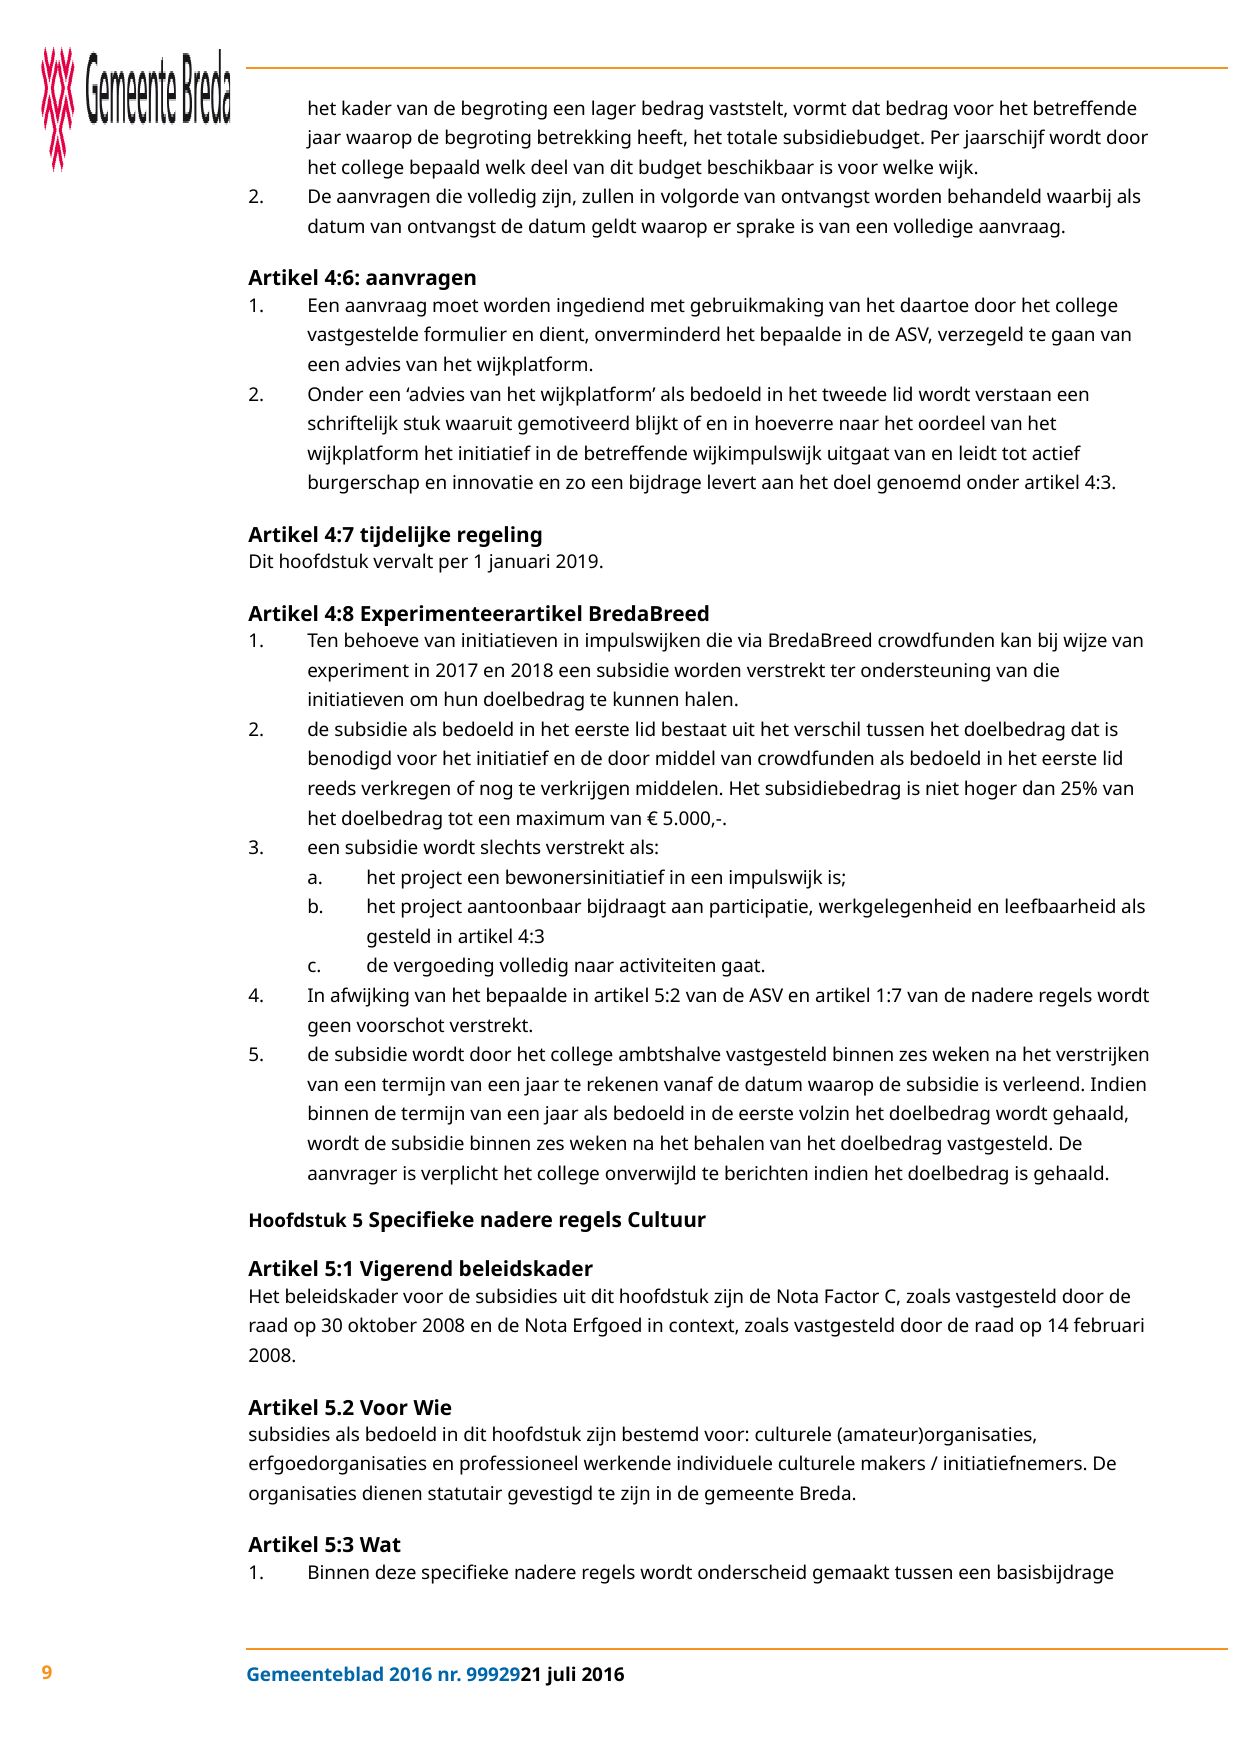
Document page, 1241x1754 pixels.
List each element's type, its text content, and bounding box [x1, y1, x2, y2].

list de vergoeding volledig naar activiteiten gaat. [307, 953, 1152, 978]
text Dit hoofdstuk vervalt per 1 januari 2019. [248, 548, 1152, 574]
text Artikel 5.2 Voor Wie [248, 1393, 1152, 1421]
text Artikel 4:8 Experimenteerartikel BredaBreed [248, 599, 1152, 627]
text Artikel 5:1 Vigerend beleidskader [248, 1254, 1152, 1283]
text Artikel 4:7 tijdelijke regeling [248, 520, 1152, 548]
list Onder een ‘advies van het wijkplatform’ als bedoeld in het tweede lid wordt verstaan een schriftelijk stuk waaruit gemotiveerd blijkt of en in hoeverre naar het oordeel van het wijkplatform het initiatief in de betreffende wijkimpulswijk uitgaat van en leidt tot actief burgerschap en innovatie en zo een bijdrage levert aan het doel genoemd onder artikel 4:3. [248, 381, 1152, 495]
list het project een bewonersinitiatief in een impulswijk is; [307, 864, 1152, 889]
list Ten behoeve van initiatieven in impulswijken die via BredaBreed crowdfunden kan bij wijze van experiment in 2017 en 2018 een subsidie worden verstrekt ter ondersteuning van die initiatieven om hun doelbedrag te kunnen halen. [248, 627, 1152, 712]
list een subsidie wordt slechts verstrekt als: [248, 834, 1152, 860]
text Hoofdstuk 5 Specifieke nadere regels Cultuur [248, 1205, 1152, 1234]
text Het beleidskader voor de subsidies uit dit hoofdstuk zijn de Nota Factor C, zoals vastgesteld door de raad op 30 oktober 2008 en de Nota Erfgoed in context, zoals vastgesteld door de raad op 14 februari 2008. [248, 1283, 1152, 1368]
list Binnen deze specifieke nadere regels wordt onderscheid gemaakt tussen een basisbijdrage [248, 1559, 1152, 1585]
list het project aantoonbaar bijdraagt aan participatie, werkgelegenheid en leefbaarheid als gesteld in artikel 4:3 [307, 893, 1152, 949]
list de subsidie wordt door het college ambtshalve vastgesteld binnen zes weken na het verstrijken van een termijn van een jaar te rekenen vanaf de datum waarop de subsidie is verleend. Indien binnen de termijn van een jaar als bedoeld in de eerste volzin het doelbedrag wordt gehaald, wordt de subsidie binnen zes weken na het behalen van het doelbedrag vastgesteld. De aanvrager is verplicht het college onverwijld te berichten indien het doelbedrag is gehaald. [248, 1041, 1152, 1185]
text Artikel 5:3 Wat [248, 1531, 1152, 1559]
text Artikel 4:6: aanvragen [248, 263, 1152, 292]
list de subsidie als bedoeld in het eerste lid bestaat uit het verschil tussen het doelbedrag dat is benodigd voor het initiatief en de door middel van crowdfunden als bedoeld in het eerste lid reeds verkregen of nog te verkrijgen middelen. Het subsidiebedrag is niet hoger dan 25% van het doelbedrag tot een maximum van € 5.000,-. [248, 716, 1152, 830]
list In afwijking van het bepaalde in artikel 5:2 van de ASV en artikel 1:7 van de nadere regels wordt geen voorschot verstrekt. [248, 982, 1152, 1037]
list het kader van de begroting een lager bedrag vaststelt, vormt dat bedrag voor het betreffende jaar waarop de begroting betrekking heeft, het totale subsidiebudget. Per jaarschijf wordt door het college bepaald welk deel van dit budget beschikbaar is voor welke wijk. [248, 95, 1152, 180]
picture [41, 47, 231, 172]
list De aanvragen die volledig zijn, zullen in volgorde van ontvangst worden behandeld waarbij als datum van ontvangst de datum geldt waarop er sprake is van een volledige aanvraag. [248, 183, 1152, 239]
text subsidies als bedoeld in dit hoofdstuk zijn bestemd voor: culturele (amateur)organisaties, erfgoedorganisaties en professioneel werkende individuele culturele makers / initiatiefnemers. De organisaties dienen statutair gevestigd te zijn in de gemeente Breda. [248, 1421, 1152, 1506]
list Een aanvraag moet worden ingediend met gebruikmaking van het daartoe door het college vastgestelde formulier en dient, onverminderd het bepaalde in de ASV, verzegeld te gaan van een advies van het wijkplatform. [248, 292, 1152, 377]
